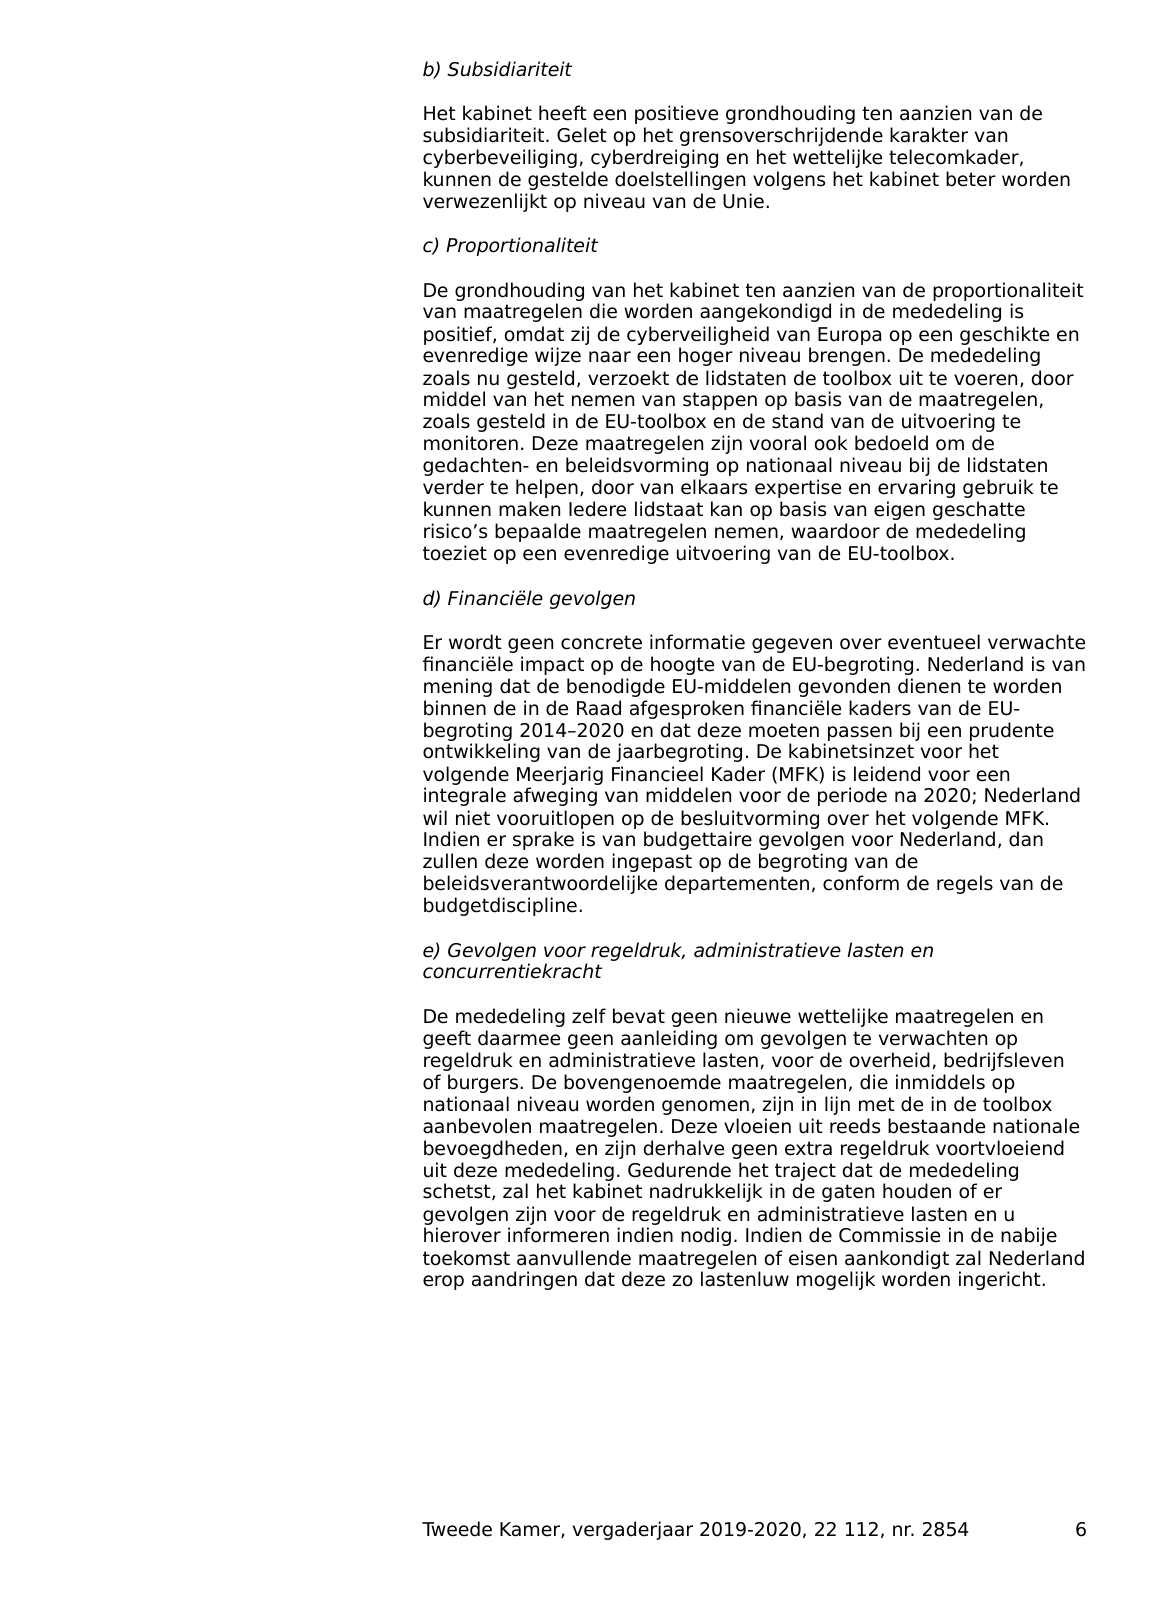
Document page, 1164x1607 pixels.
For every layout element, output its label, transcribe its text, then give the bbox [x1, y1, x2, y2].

subtitle e) Gevolgen voor regeldruk, administratieve lasten en concurrentiekracht [422, 939, 1087, 983]
subtitle b) Subsidiariteit [422, 59, 1087, 81]
text Er wordt geen concrete informatie gegeven over eventueel verwachte financiële impact op de hoogte van de EU-begroting. Nederland is van mening dat de benodigde EU-middelen gevonden dienen te worden binnen de in de Raad afgesproken financiële kaders van de EU-begroting 2014–2020 en dat deze moeten passen bij een prudente ontwikkeling van de jaarbegroting. De kabinetsinzet voor het volgende Meerjarig Financieel Kader (MFK) is leidend voor een integrale afweging van middelen voor de periode na 2020; Nederland wil niet vooruitlopen op de besluitvorming over het volgende MFK. Indien er sprake is van budgettaire gevolgen voor Nederland, dan zullen deze worden ingepast op de begroting van de beleidsverantwoordelijke departementen, conform de regels van de budgetdiscipline. [422, 632, 1087, 917]
subtitle c) Proportionaliteit [422, 235, 1087, 257]
subtitle d) Financiële gevolgen [422, 587, 1087, 609]
text De grondhouding van het kabinet ten aanzien van de proportionaliteit van maatregelen die worden aangekondigd in de mededeling is positief, omdat zij de cyberveiligheid van Europa op een geschikte en evenredige wijze naar een hoger niveau brengen. De mededeling zoals nu gesteld, verzoekt de lidstaten de toolbox uit te voeren, door middel van het nemen van stappen op basis van de maatregelen, zoals gesteld in de EU-toolbox en de stand van de uitvoering te monitoren. Deze maatregelen zijn vooral ook bedoeld om de gedachten- en beleidsvorming op nationaal niveau bij de lidstaten verder te helpen, door van elkaars expertise en ervaring gebruik te kunnen maken Iedere lidstaat kan op basis van eigen geschatte risico’s bepaalde maatregelen nemen, waardoor de mededeling toeziet op een evenredige uitvoering van de EU-toolbox. [422, 279, 1087, 565]
text Het kabinet heeft een positieve grondhouding ten aanzien van de subsidiariteit. Gelet op het grensoverschrijdende karakter van cyberbeveiliging, cyberdreiging en het wettelijke telecomkader, kunnen de gestelde doelstellingen volgens het kabinet beter worden verwezenlijkt op niveau van de Unie. [422, 103, 1087, 213]
text De mededeling zelf bevat geen nieuwe wettelijke maatregelen en geeft daarmee geen aanleiding om gevolgen te verwachten op regeldruk en administratieve lasten, voor de overheid, bedrijfsleven of burgers. De bovengenoemde maatregelen, die inmiddels op nationaal niveau worden genomen, zijn in lijn met de in de toolbox aanbevolen maatregelen. Deze vloeien uit reeds bestaande nationale bevoegdheden, en zijn derhalve geen extra regeldruk voortvloeiend uit deze mededeling. Gedurende het traject dat de mededeling schetst, zal het kabinet nadrukkelijk in de gaten houden of er gevolgen zijn voor de regeldruk en administratieve lasten en u hierover informeren indien nodig. Indien de Commissie in de nabije toekomst aanvullende maatregelen of eisen aankondigt zal Nederland erop aandringen dat deze zo lastenluw mogelijk worden ingericht. [422, 1006, 1087, 1291]
